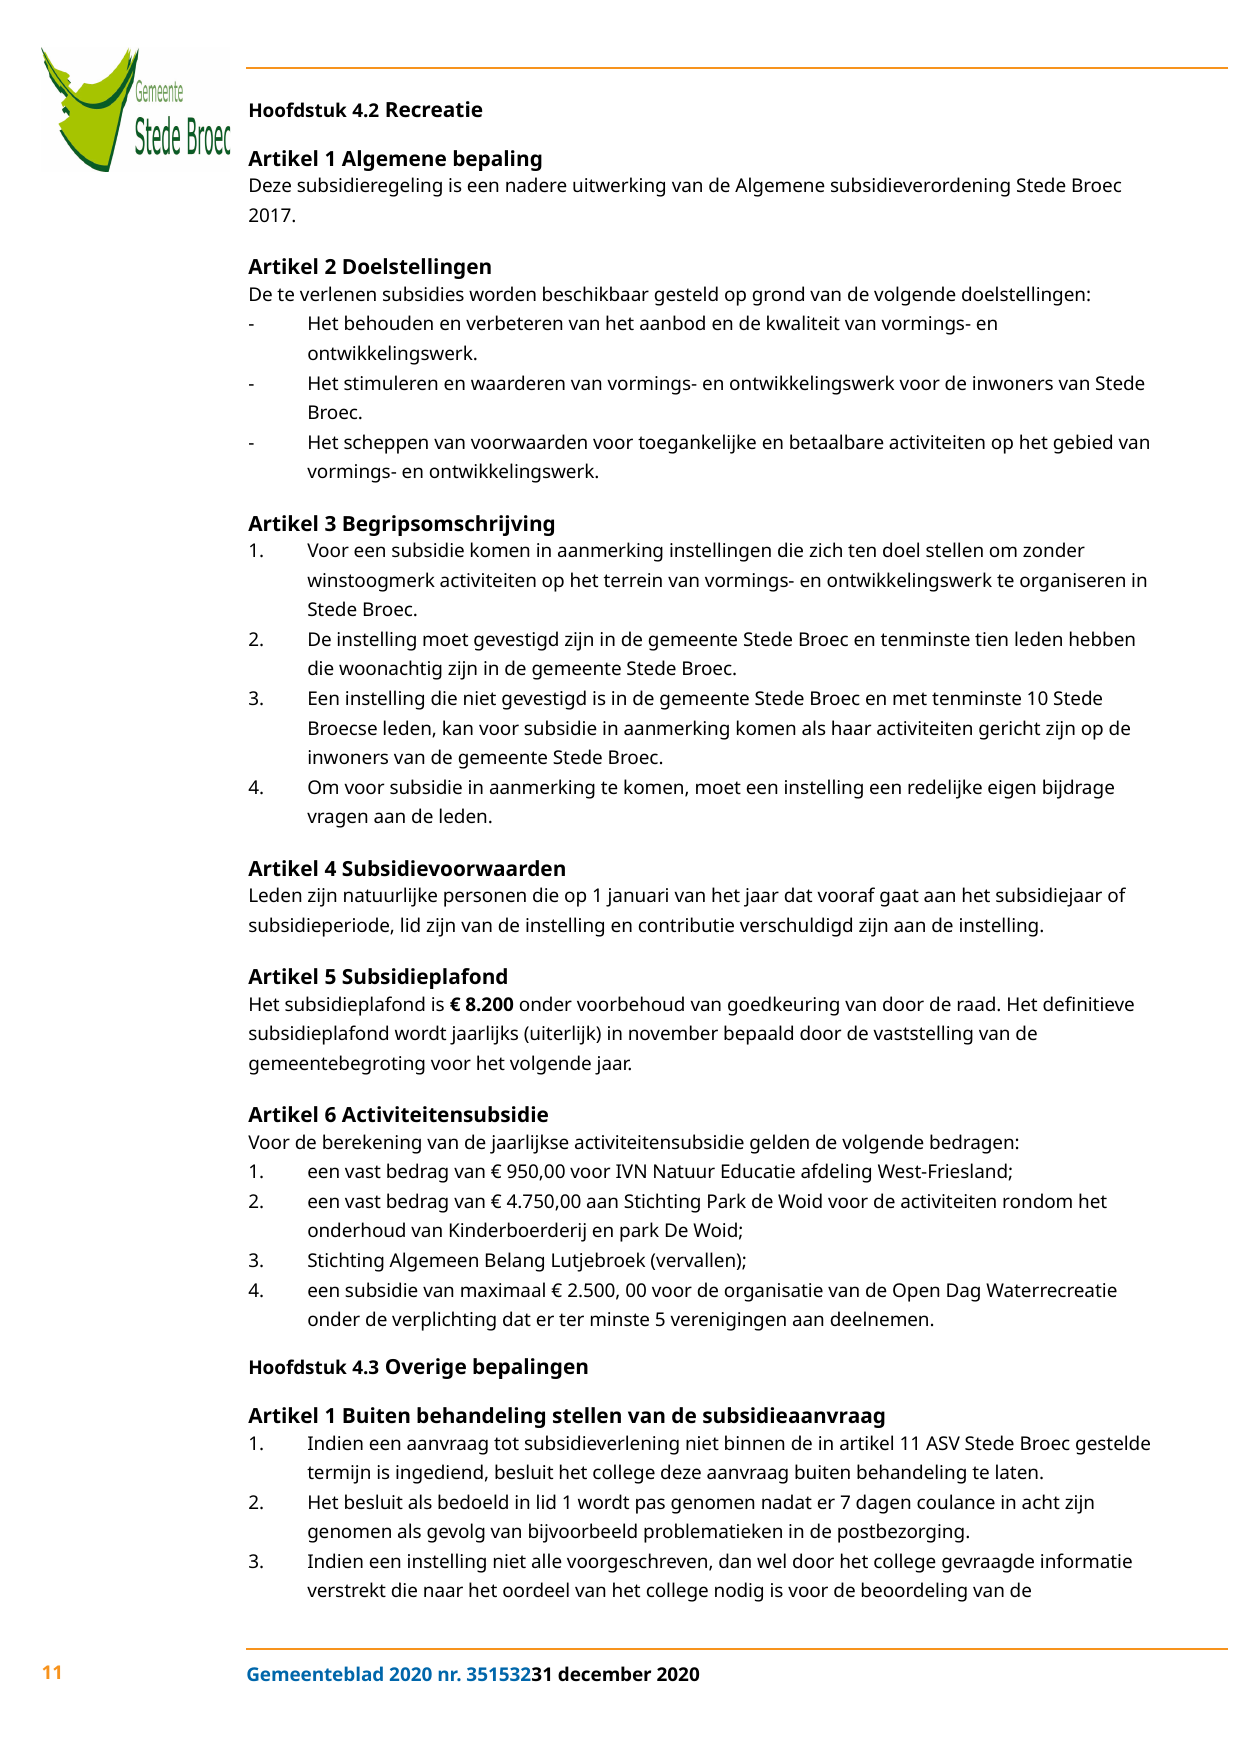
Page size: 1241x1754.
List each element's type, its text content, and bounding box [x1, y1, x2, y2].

list Om voor subsidie in aanmerking te komen, moet een instelling een redelijke eigen bijdrage vragen aan de leden. [248, 774, 1152, 829]
list een vast bedrag van € 950,00 voor IVN Natuur Educatie afdeling West-Friesland; [248, 1158, 1152, 1184]
list De instelling moet gevestigd zijn in de gemeente Stede Broec en tenminste tien leden hebben die woonachtig zijn in de gemeente Stede Broec. [248, 626, 1152, 681]
text Deze subsidieregeling is een nadere uitwerking van de Algemene subsidieverordening Stede Broec 2017. [248, 172, 1152, 228]
list Indien een aanvraag tot subsidieverlening niet binnen de in artikel 11 ASV Stede Broec gestelde termijn is ingediend, besluit het college deze aanvraag buiten behandeling te laten. [248, 1430, 1152, 1485]
text Artikel 3 Begripsomschrijving [248, 509, 1152, 537]
list Voor een subsidie komen in aanmerking instellingen die zich ten doel stellen om zonder winstoogmerk activiteiten op het terrein van vormings- en ontwikkelingswerk te organiseren in Stede Broec. [248, 537, 1152, 622]
list Het stimuleren en waarderen van vormings- en ontwikkelingswerk voor de inwoners van Stede Broec. [248, 370, 1152, 425]
text De te verlenen subsidies worden beschikbaar gesteld op grond van de volgende doelstellingen: [248, 281, 1152, 307]
list Het behouden en verbeteren van het aanbod en de kwaliteit van vormings- en ontwikkelingswerk. [248, 311, 1152, 366]
text Artikel 1 Algemene bepaling [248, 144, 1152, 172]
text Artikel 6 Activiteitensubsidie [248, 1100, 1152, 1129]
list een subsidie van maximaal € 2.500, 00 voor de organisatie van de Open Dag Waterrecreatie onder de verplichting dat er ter minste 5 verenigingen aan deelnemen. [248, 1277, 1152, 1332]
text Artikel 1 Buiten behandeling stellen van de subsidieaanvraag [248, 1401, 1152, 1430]
list een vast bedrag van € 4.750,00 aan Stichting Park de Woid voor de activiteiten rondom het onderhoud van Kinderboerderij en park De Woid; [248, 1188, 1152, 1243]
text Voor de berekening van de jaarlijkse activiteitensubsidie gelden de volgende bedragen: [248, 1129, 1152, 1154]
list Stichting Algemeen Belang Lutjebroek (vervallen); [248, 1247, 1152, 1273]
list Het scheppen van voorwaarden voor toegankelijke en betaalbare activiteiten op het gebied van vormings- en ontwikkelingswerk. [248, 429, 1152, 484]
text Artikel 5 Subsidieplafond [248, 962, 1152, 991]
list Indien een instelling niet alle voorgeschreven, dan wel door het college gevraagde informatie verstrekt die naar het oordeel van het college nodig is voor de beoordeling van de [248, 1548, 1152, 1603]
text Hoofdstuk 4.2 Recreatie [248, 95, 1152, 123]
text Artikel 4 Subsidievoorwaarden [248, 854, 1152, 882]
text Het subsidieplafond is € 8.200 onder voorbehoud van goedkeuring van door de raad. Het definitieve subsidieplafond wordt jaarlijks (uiterlijk) in november bepaald door de vaststelling van de gemeentebegroting voor het volgende jaar. [248, 991, 1152, 1076]
text Artikel 2 Doelstellingen [248, 252, 1152, 281]
list Een instelling die niet gevestigd is in de gemeente Stede Broec en met tenminste 10 Stede Broecse leden, kan voor subsidie in aanmerking komen als haar activiteiten gericht zijn op de inwoners van de gemeente Stede Broec. [248, 685, 1152, 770]
text Hoofdstuk 4.3 Overige bepalingen [248, 1352, 1152, 1380]
picture [41, 47, 231, 172]
list Het besluit als bedoeld in lid 1 wordt pas genomen nadat er 7 dagen coulance in acht zijn genomen als gevolg van bijvoorbeeld problematieken in de postbezorging. [248, 1489, 1152, 1544]
text Leden zijn natuurlijke personen die op 1 januari van het jaar dat vooraf gaat aan het subsidiejaar of subsidieperiode, lid zijn van de instelling en contributie verschuldigd zijn aan de instelling. [248, 882, 1152, 938]
